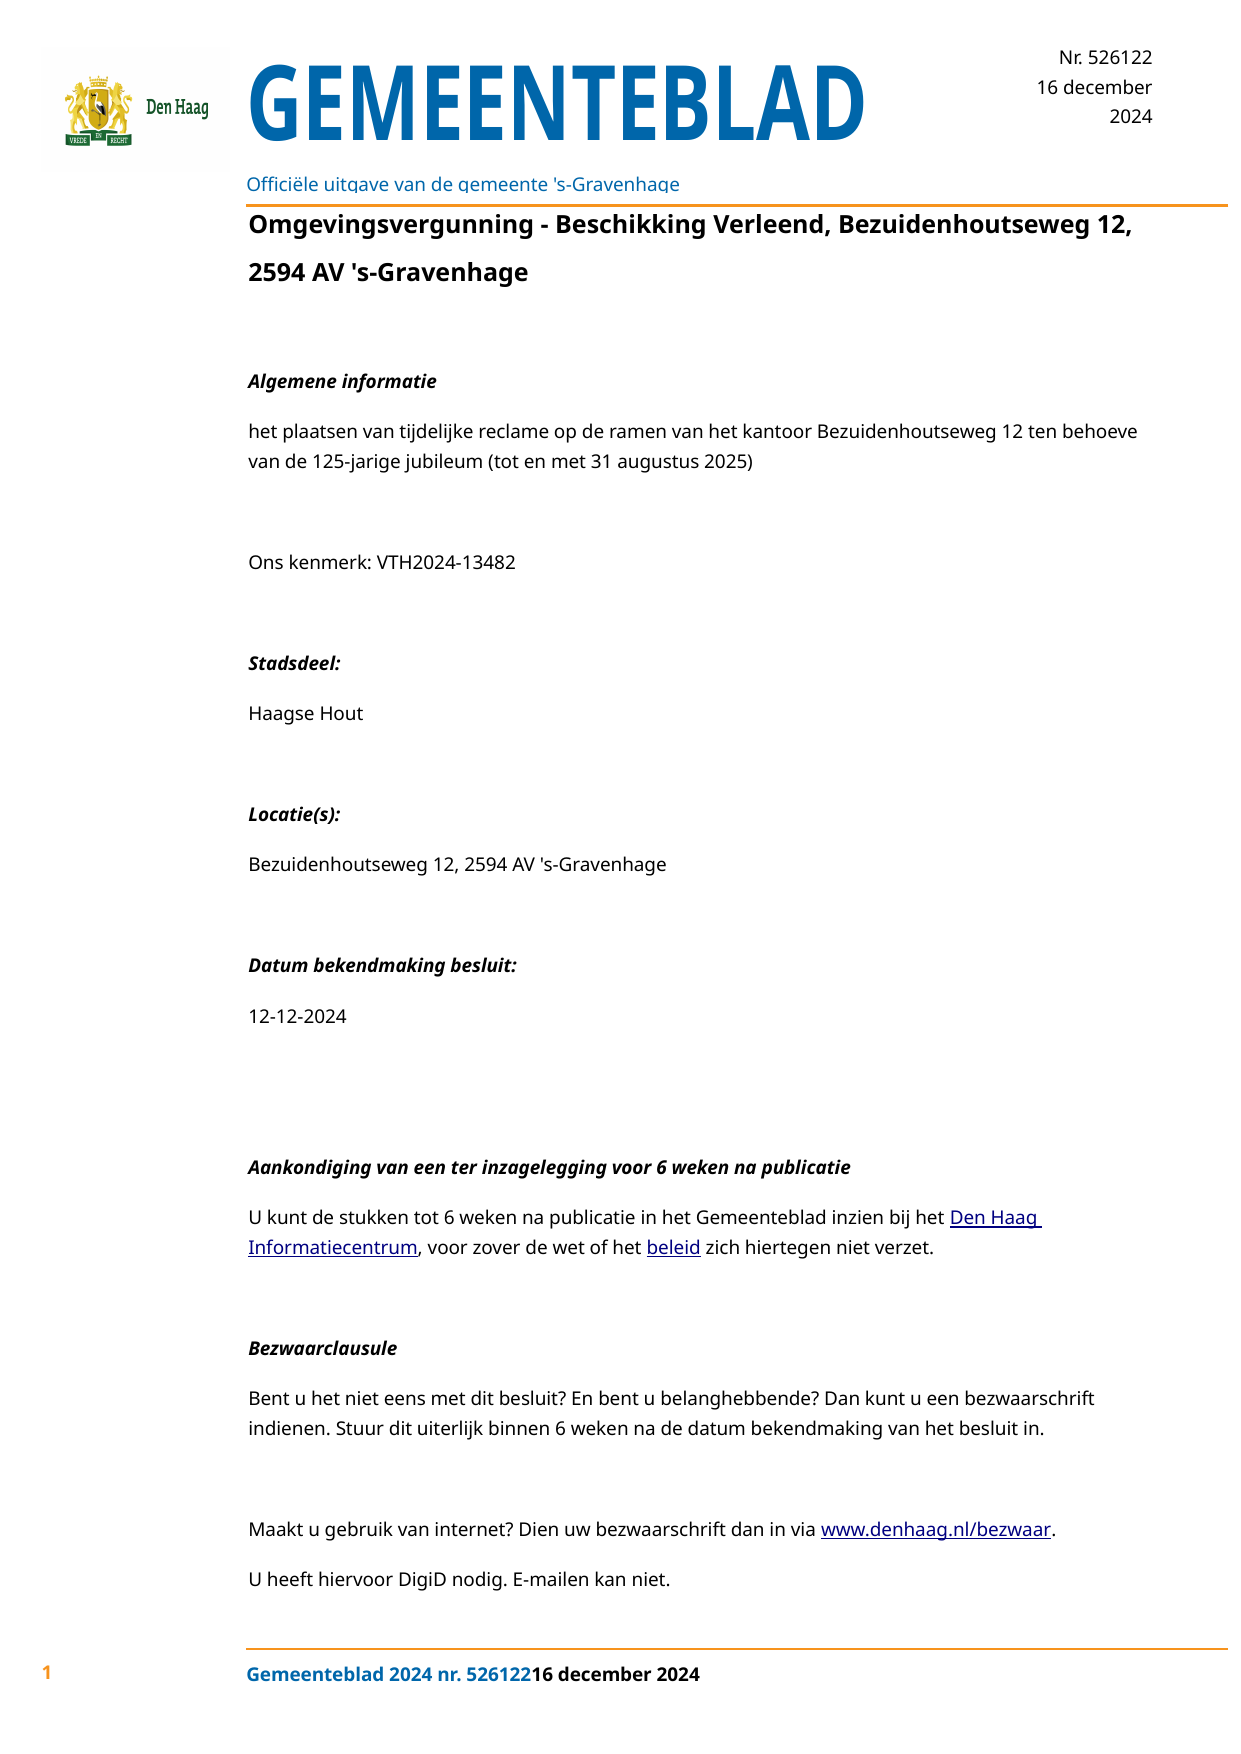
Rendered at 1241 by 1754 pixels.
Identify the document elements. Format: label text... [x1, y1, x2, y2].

text Bezuidenhoutseweg 12, 2594 AV 's-Gravenhage [248, 852, 1152, 877]
text Locatie(s): [248, 801, 1152, 827]
text Haagse Hout [248, 700, 1152, 726]
text Bent u het niet eens met dit besluit? En bent u belanghebbende? Dan kunt u een bezwaarschrift indienen. Stuur dit uiterlijk binnen 6 weken na de datum bekendmaking van het besluit in. [248, 1385, 1152, 1441]
text Maakt u gebruik van internet? Dien uw bezwaarschrift dan in via www.denhaag.nl/bezwaar. [248, 1516, 1152, 1542]
text Algemene informatie [248, 368, 1152, 394]
text Datum bekendmaking besluit: [248, 952, 1152, 978]
text Bezwaarclausule [248, 1335, 1152, 1361]
text Stadsdeel: [248, 650, 1152, 676]
text U kunt de stukken tot 6 weken na publicatie in het Gemeenteblad inzien bij het Den Haag Informatiecentrum, voor zover de wet of het beleid zich hiertegen niet verzet. [248, 1204, 1152, 1260]
text het plaatsen van tijdelijke reclame op de ramen van het kantoor Bezuidenhoutseweg 12 ten behoeve van de 125-jarige jubileum (tot en met 31 augustus 2025) [248, 419, 1152, 474]
text 12-12-2024 [248, 1003, 1152, 1029]
text Aankondiging van een ter inzagelegging voor 6 weken na publicatie [248, 1154, 1152, 1180]
text Omgevingsvergunning - Beschikking Verleend, Bezuidenhoutseweg 12, 2594 AV 's-Gravenhage [248, 207, 1152, 288]
picture [41, 47, 231, 172]
text U heeft hiervoor DigiD nodig. E-mailen kan niet. [248, 1566, 1152, 1592]
text Ons kenmerk: VTH2024-13482 [248, 549, 1152, 575]
